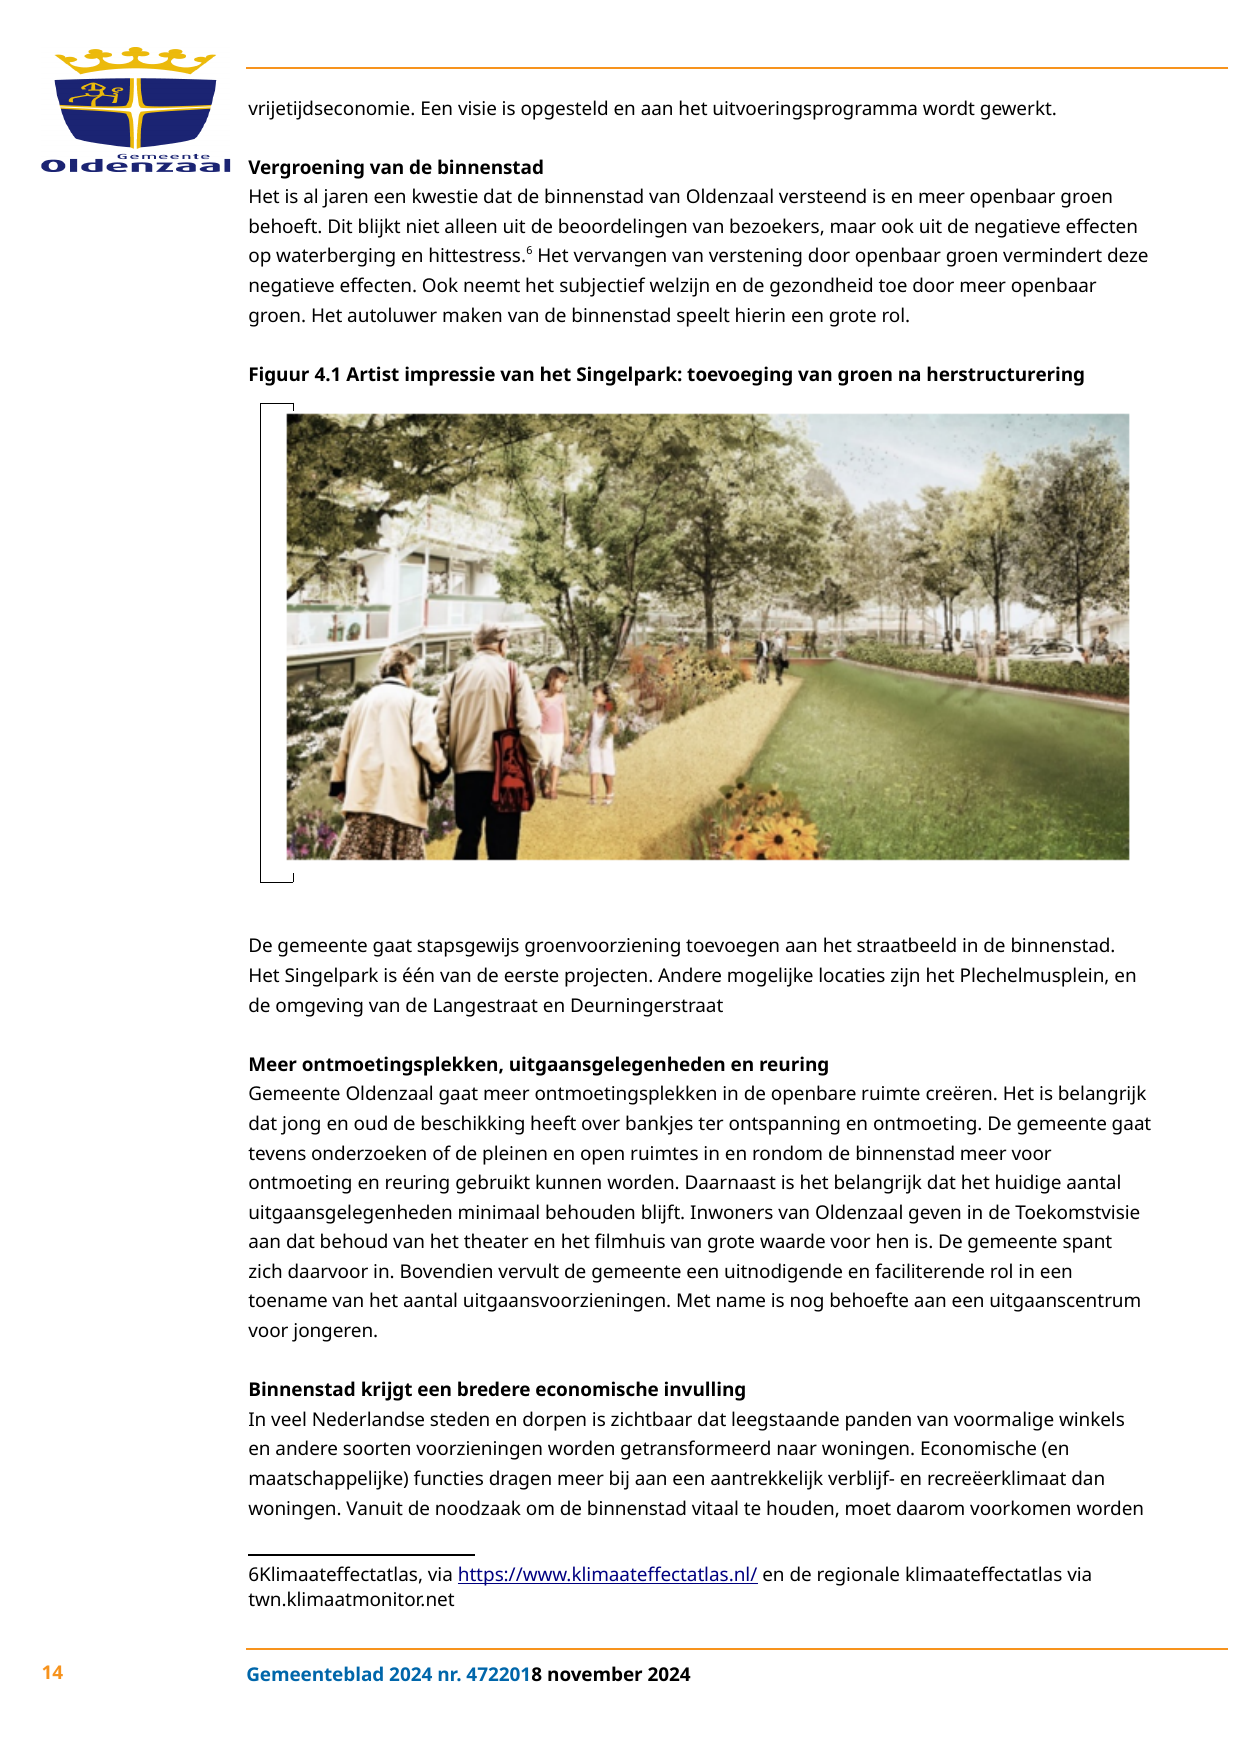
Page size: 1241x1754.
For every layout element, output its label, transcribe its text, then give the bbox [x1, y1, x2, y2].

picture [268, 411, 1155, 873]
text Binnenstad krijgt een bredere economische invulling [248, 1376, 1152, 1402]
text Klimaateffectatlas, via https://www.klimaateffectatlas.nl/ en de regionale klimaateffectatlas via twn.klimaatmonitor.net [248, 1561, 1152, 1612]
picture [41, 47, 231, 172]
text De gemeente gaat stapsgewijs groenvoorziening toevoegen aan het straatbeeld in de binnenstad. Het Singelpark is één van de eerste projecten. Andere mogelijke locaties zijn het Plechelmusplein, en de omgeving van de Langestraat en Deurningerstraat [248, 933, 1152, 1017]
text Figuur 4.1 Artist impressie van het Singelpark: toevoeging van groen na herstructurering [248, 361, 1152, 387]
text Gemeente Oldenzaal gaat meer ontmoetingsplekken in de openbare ruimte creëren. Het is belangrijk dat jong en oud de beschikking heeft over bankjes ter ontspanning en ontmoeting. De gemeente gaat tevens onderzoeken of de pleinen en open ruimtes in en rondom de binnenstad meer voor ontmoeting en reuring gebruikt kunnen worden. Daarnaast is het belangrijk dat het huidige aantal uitgaansgelegenheden minimaal behouden blijft. Inwoners van Oldenzaal geven in de Toekomstvisie aan dat behoud van het theater en het filmhuis van grote waarde voor hen is. De gemeente spant zich daarvoor in. Bovendien vervult de gemeente een uitnodigende en faciliterende rol in een toename van het aantal uitgaansvoorzieningen. Met name is nog behoefte aan een uitgaanscentrum voor jongeren. [248, 1081, 1152, 1343]
text vrijetijdseconomie. Een visie is opgesteld en aan het uitvoeringsprogramma wordt gewerkt. [248, 95, 1152, 121]
text Meer ontmoetingsplekken, uitgaansgelegenheden en reuring [248, 1051, 1152, 1077]
text In veel Nederlandse steden en dorpen is zichtbaar dat leegstaande panden van voormalige winkels en andere soorten voorzieningen worden getransformeerd naar woningen. Economische (en maatschappelijke) functies dragen meer bij aan een aantrekkelijk verblijf- en recreëerklimaat dan woningen. Vanuit de noodzaak om de binnenstad vitaal te houden, moet daarom voorkomen worden [248, 1406, 1152, 1520]
text Vergroening van de binnenstad [248, 154, 1152, 180]
text Het is al jaren een kwestie dat de binnenstad van Oldenzaal versteend is en meer openbaar groen behoeft. Dit blijkt niet alleen uit de beoordelingen van bezoekers, maar ook uit de negatieve effecten op waterberging en hittestress. Het vervangen van verstening door openbaar groen vermindert deze negatieve effecten. Ook neemt het subjectief welzijn en de gezondheid toe door meer openbaar groen. Het autoluwer maken van de binnenstad speelt hierin een grote rol. [248, 183, 1152, 328]
